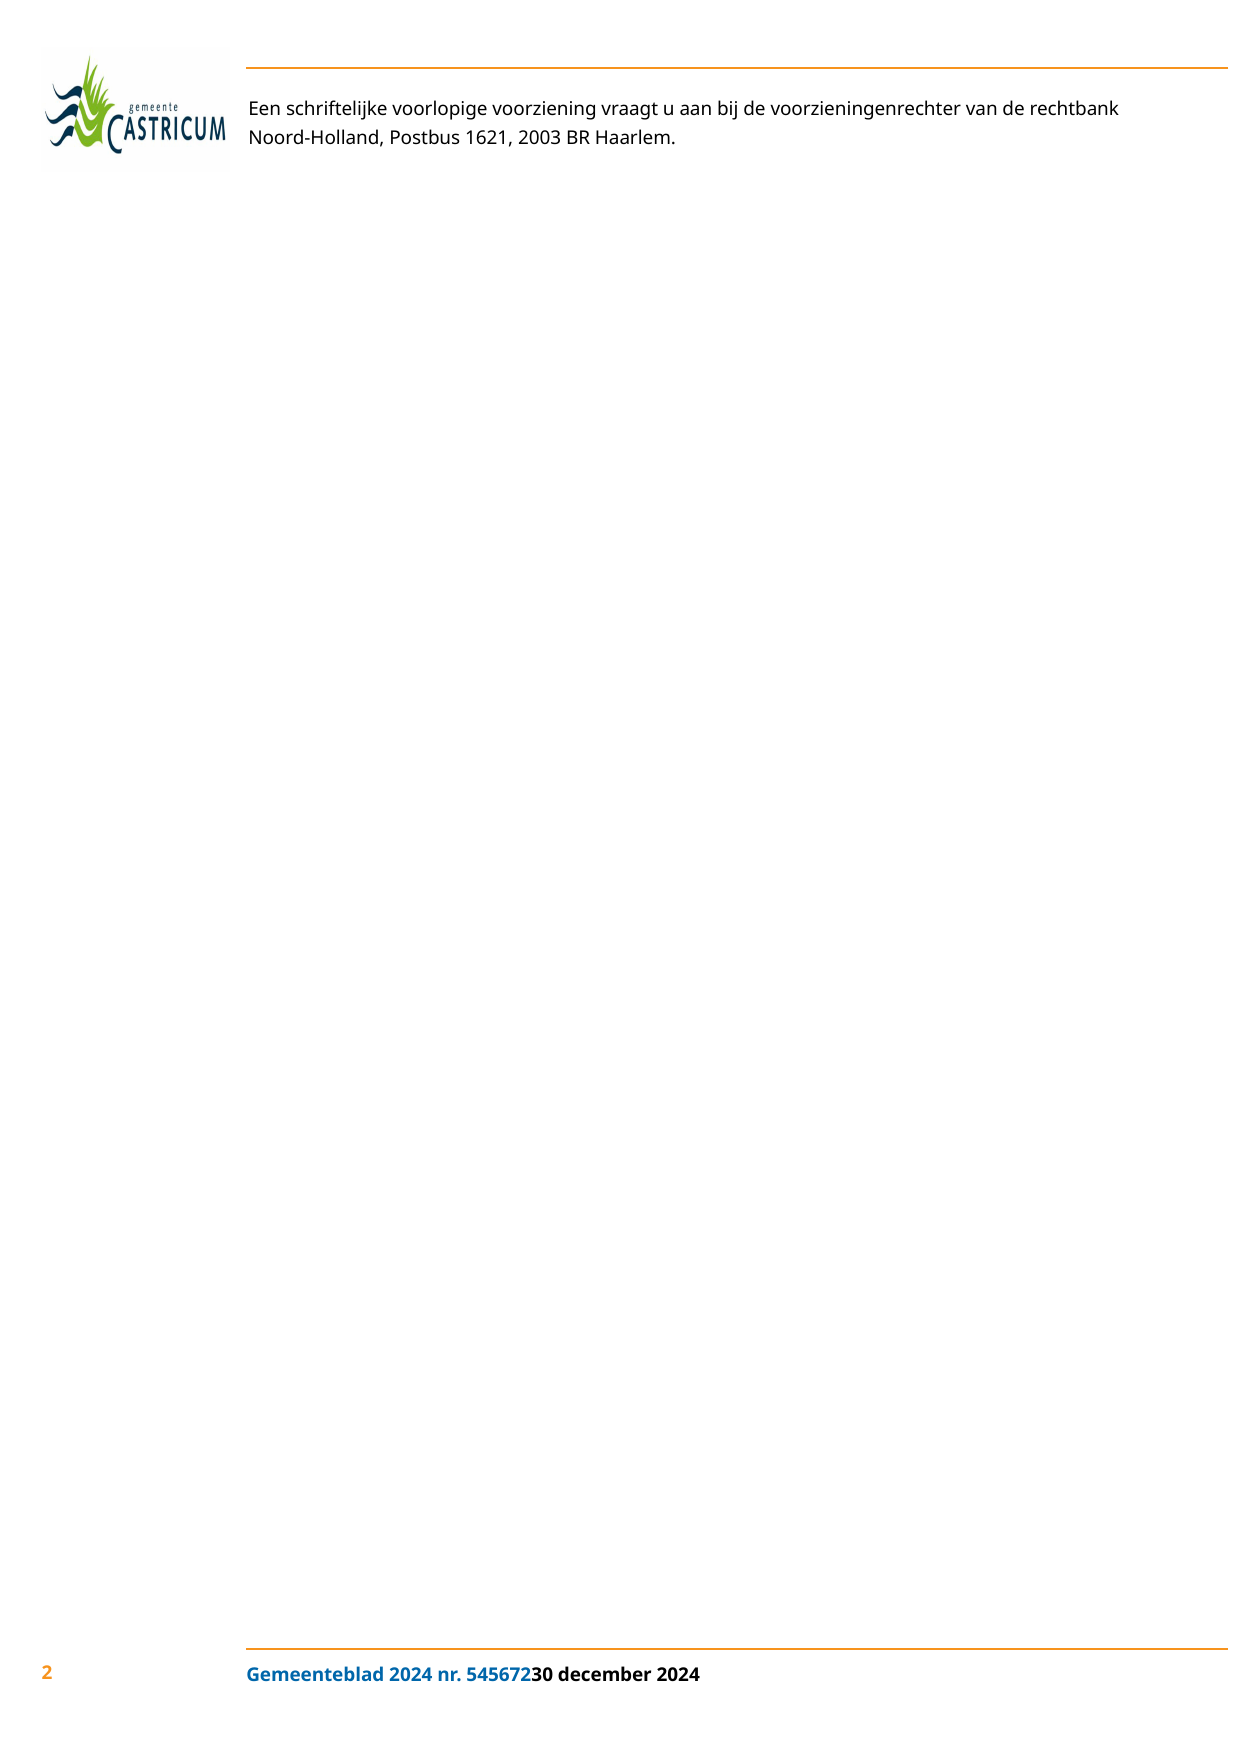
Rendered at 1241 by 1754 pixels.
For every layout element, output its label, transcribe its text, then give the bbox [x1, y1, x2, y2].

picture [41, 47, 231, 172]
text Een schriftelijke voorlopige voorziening vraagt u aan bij de voorzieningenrechter van de rechtbank Noord-Holland, Postbus 1621, 2003 BR Haarlem. [248, 95, 1152, 150]
